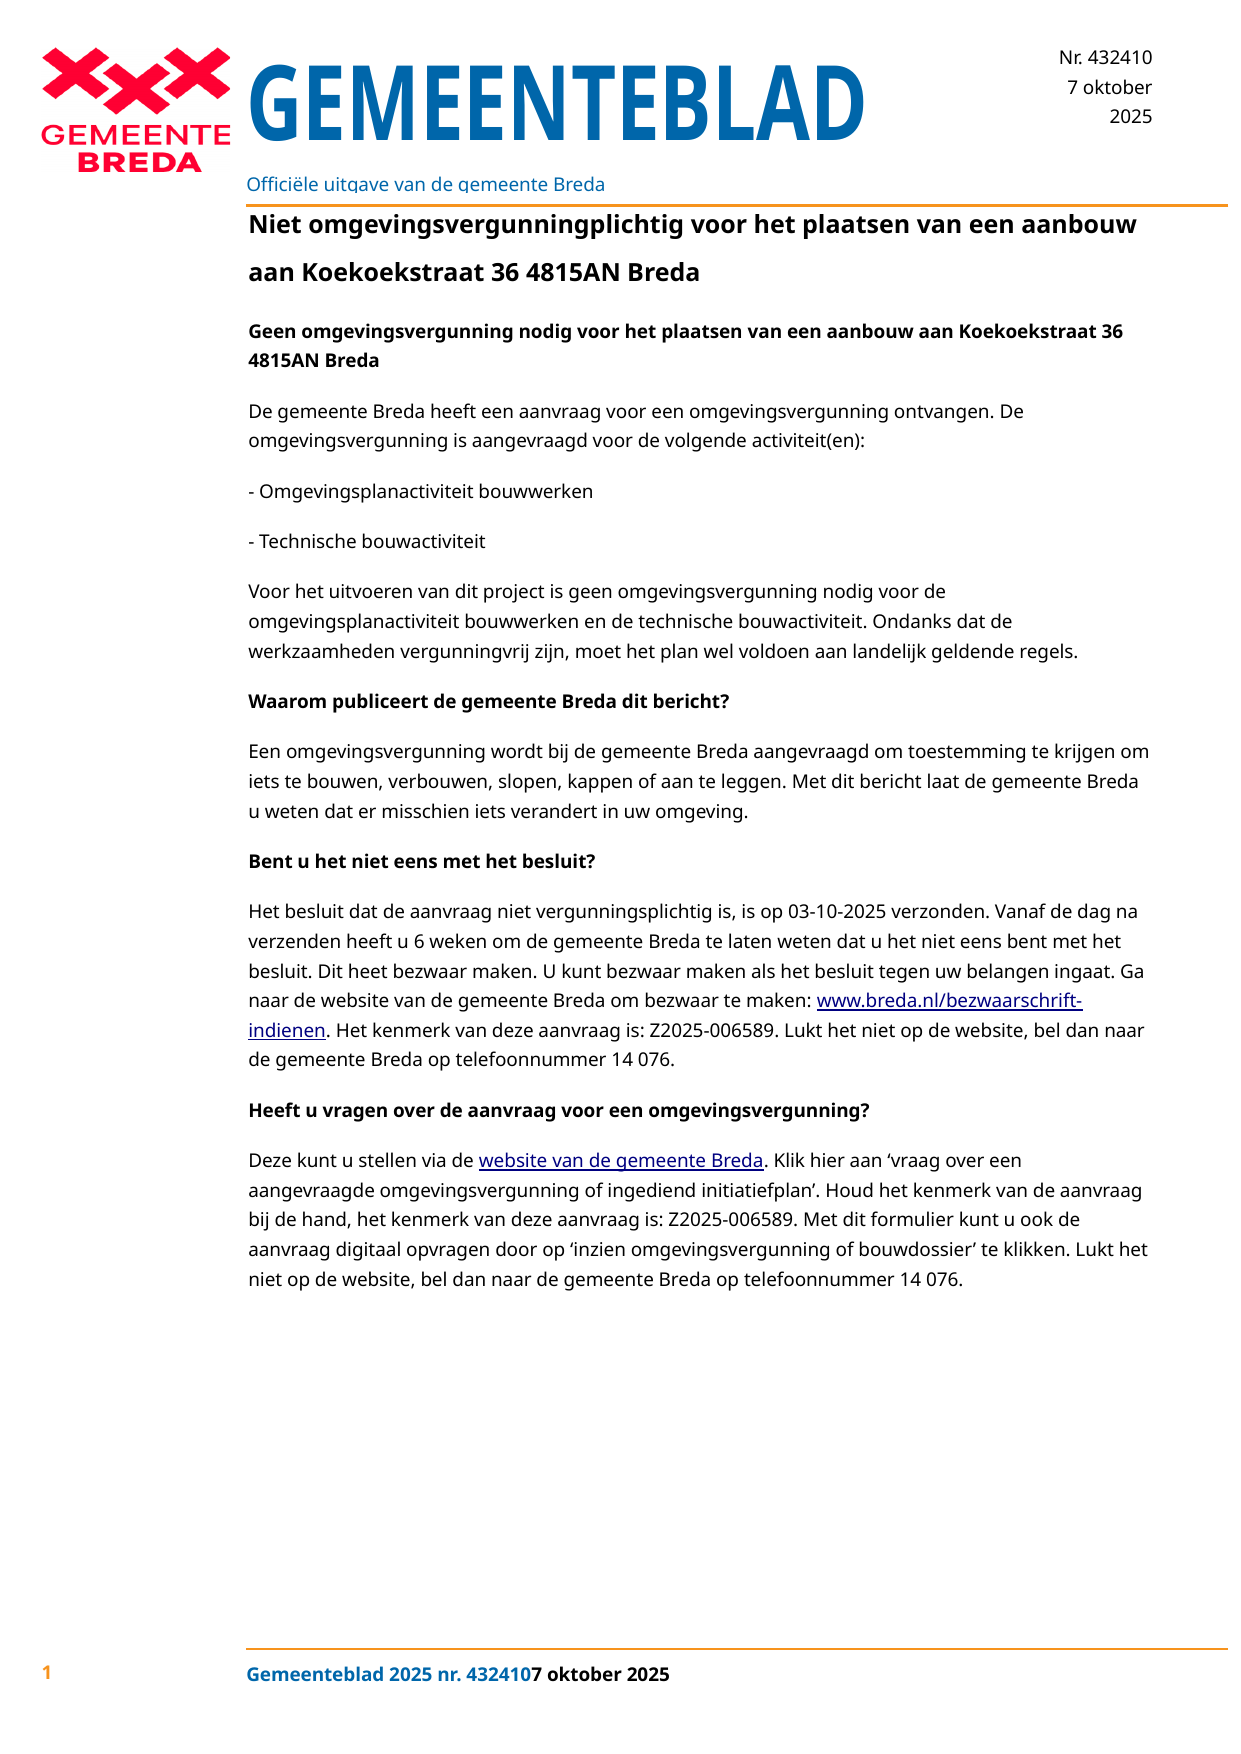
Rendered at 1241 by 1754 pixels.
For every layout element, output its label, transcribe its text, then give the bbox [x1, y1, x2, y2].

text De gemeente Breda heeft een aanvraag voor een omgevingsvergunning ontvangen. De omgevingsvergunning is aangevraagd voor de volgende activiteit(en): [248, 398, 1152, 453]
text Heeft u vragen over de aanvraag voor een omgevingsvergunning? [248, 1097, 1152, 1123]
picture [41, 47, 231, 172]
text - Technische bouwactiviteit [248, 528, 1152, 554]
text Deze kunt u stellen via de website van de gemeente Breda. Klik hier aan ‘vraag over een aangevraagde omgevingsvergunning of ingediend initiatiefplan’. Houd het kenmerk van de aanvraag bij de hand, het kenmerk van deze aanvraag is: Z2025-006589. Met dit formulier kunt u ook de aanvraag digitaal opvragen door op ‘inzien omgevingsvergunning of bouwdossier’ te klikken. Lukt het niet op de website, bel dan naar de gemeente Breda op telefoonnummer 14 076. [248, 1147, 1152, 1292]
text Bent u het niet eens met het besluit? [248, 848, 1152, 874]
text Geen omgevingsvergunning nodig voor het plaatsen van een aanbouw aan Koekoekstraat 36 4815AN Breda [248, 318, 1152, 373]
text Waarom publiceert de gemeente Breda dit bericht? [248, 688, 1152, 714]
text Een omgevingsvergunning wordt bij de gemeente Breda aangevraagd om toestemming te krijgen om iets te bouwen, verbouwen, slopen, kappen of aan te leggen. Met dit bericht laat de gemeente Breda u weten dat er misschien iets verandert in uw omgeving. [248, 739, 1152, 824]
text Niet omgevingsvergunningplichtig voor het plaatsen van een aanbouw aan Koekoekstraat 36 4815AN Breda [248, 207, 1152, 288]
text Voor het uitvoeren van dit project is geen omgevingsvergunning nodig voor de omgevingsplanactiviteit bouwwerken en de technische bouwactiviteit. Ondanks dat de werkzaamheden vergunningvrij zijn, moet het plan wel voldoen aan landelijk geldende regels. [248, 579, 1152, 664]
text - Omgevingsplanactiviteit bouwwerken [248, 478, 1152, 504]
text Het besluit dat de aanvraag niet vergunningsplichtig is, is op 03-10-2025 verzonden. Vanaf de dag na verzenden heeft u 6 weken om de gemeente Breda te laten weten dat u het niet eens bent met het besluit. Dit heet bezwaar maken. U kunt bezwaar maken als het besluit tegen uw belangen ingaat. Ga naar de website van de gemeente Breda om bezwaar te maken: www.breda.nl/bezwaarschrift-indienen. Het kenmerk van deze aanvraag is: Z2025-006589. Lukt het niet op de website, bel dan naar de gemeente Breda op telefoonnummer 14 076. [248, 899, 1152, 1072]
